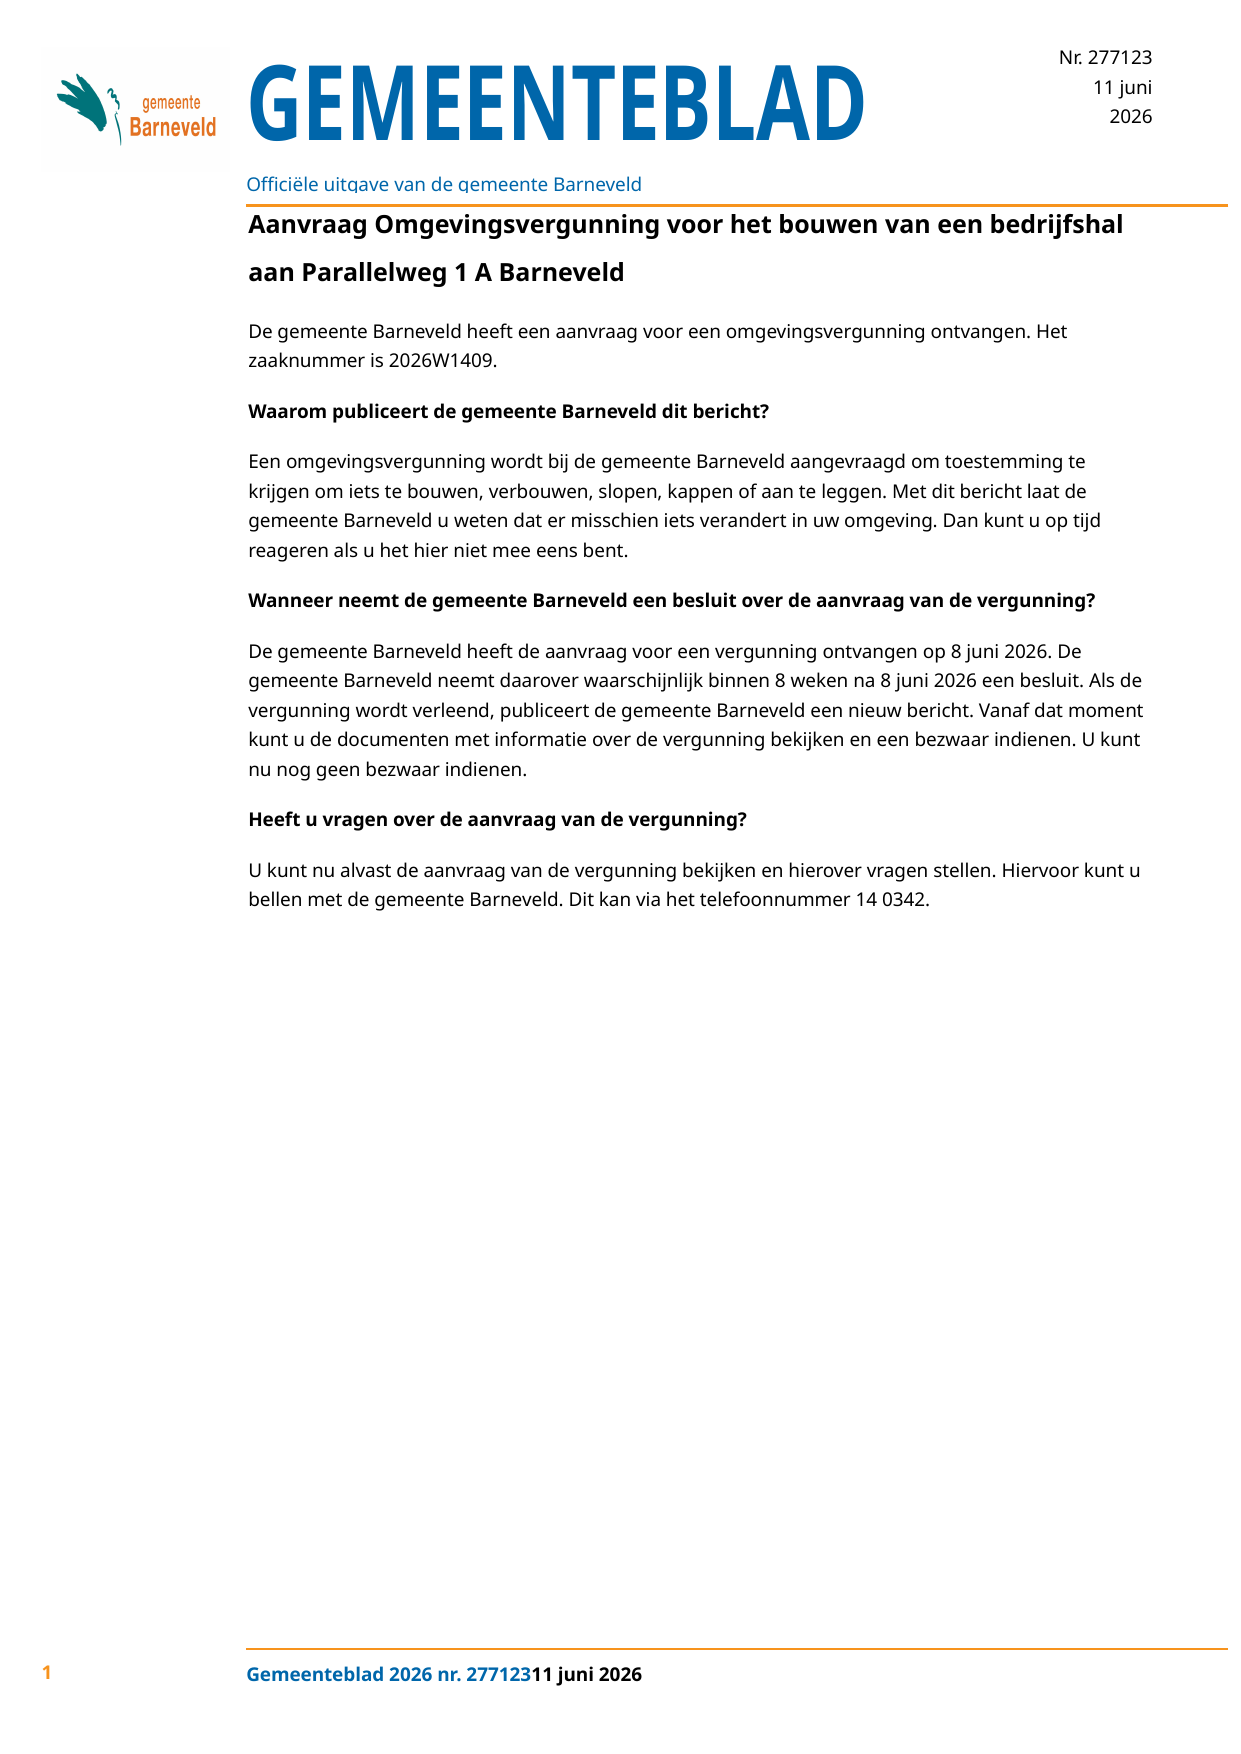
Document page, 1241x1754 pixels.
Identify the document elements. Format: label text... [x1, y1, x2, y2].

text Aanvraag Omgevingsvergunning voor het bouwen van een bedrijfshal aan Parallelweg 1 A Barneveld [248, 207, 1152, 288]
text De gemeente Barneveld heeft een aanvraag voor een omgevingsvergunning ontvangen. Het zaaknummer is 2026W1409. [248, 318, 1152, 373]
text Wanneer neemt de gemeente Barneveld een besluit over de aanvraag van de vergunning? [248, 587, 1152, 613]
picture [41, 47, 231, 172]
text Heeft u vragen over de aanvraag van de vergunning? [248, 807, 1152, 832]
text U kunt nu alvast de aanvraag van de vergunning bekijken en hierover vragen stellen. Hiervoor kunt u bellen met de gemeente Barneveld. Dit kan via het telefoonnummer 14 0342. [248, 857, 1152, 912]
text Waarom publiceert de gemeente Barneveld dit bericht? [248, 398, 1152, 424]
text De gemeente Barneveld heeft de aanvraag voor een vergunning ontvangen op 8 juni 2026. De gemeente Barneveld neemt daarover waarschijnlijk binnen 8 weken na 8 juni 2026 een besluit. Als de vergunning wordt verleend, publiceert de gemeente Barneveld een nieuw bericht. Vanaf dat moment kunt u de documenten met informatie over de vergunning bekijken en een bezwaar indienen. U kunt nu nog geen bezwaar indienen. [248, 638, 1152, 782]
text Een omgevingsvergunning wordt bij de gemeente Barneveld aangevraagd om toestemming te krijgen om iets te bouwen, verbouwen, slopen, kappen of aan te leggen. Met dit bericht laat de gemeente Barneveld u weten dat er misschien iets verandert in uw omgeving. Dan kunt u op tijd reageren als u het hier niet mee eens bent. [248, 448, 1152, 563]
